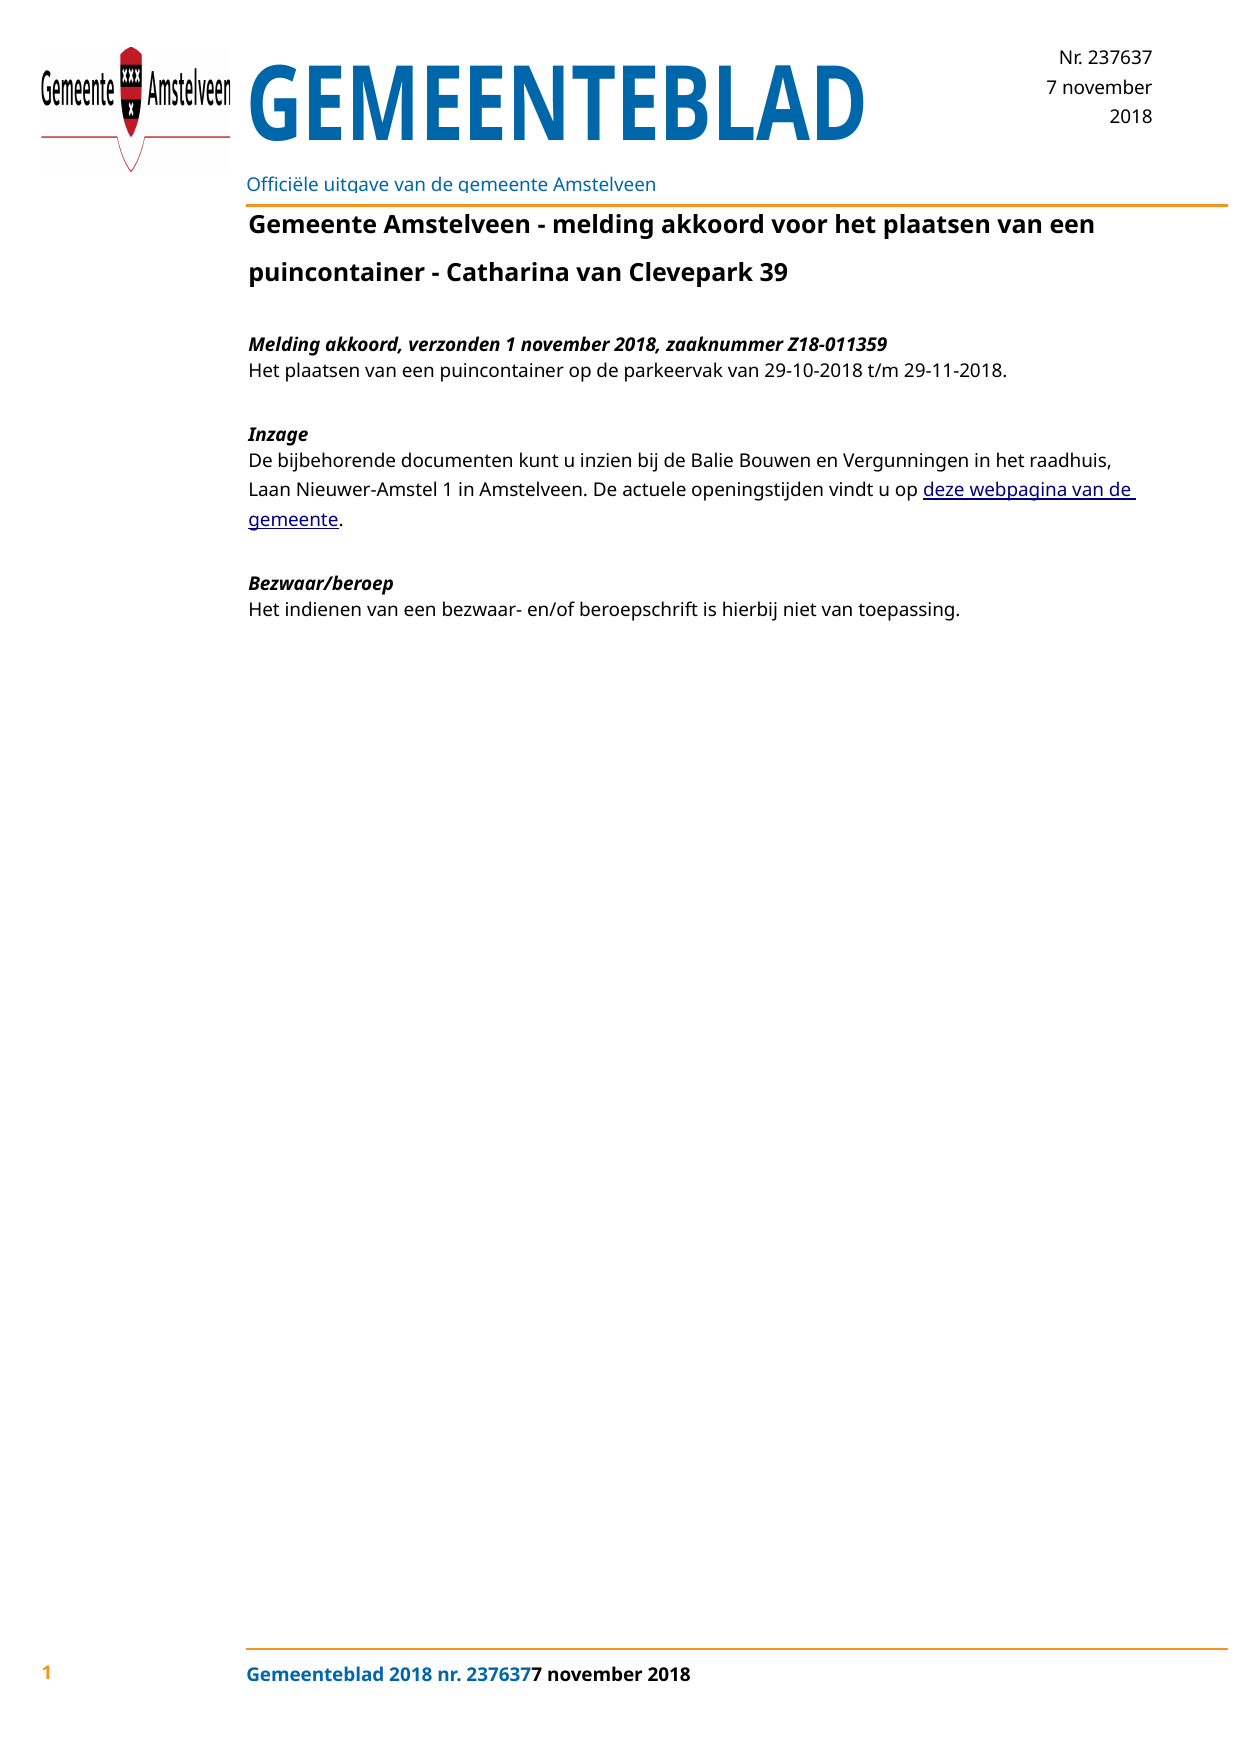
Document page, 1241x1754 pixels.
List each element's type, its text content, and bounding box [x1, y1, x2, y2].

text De bijbehorende documenten kunt u inzien bij de Balie Bouwen en Vergunningen in het raadhuis, Laan Nieuwer-Amstel 1 in Amstelveen. De actuele openingstijden vindt u op deze webpagina van de gemeente. [248, 447, 1152, 532]
text Melding akkoord, verzonden 1 november 2018, zaaknummer Z18-011359 [248, 331, 1152, 357]
text Inzage [248, 421, 1152, 447]
picture [41, 47, 231, 172]
text Het indienen van een bezwaar- en/of beroepschrift is hierbij niet van toepassing. [248, 596, 1152, 621]
text Het plaatsen van een puincontainer op de parkeervak van 29-10-2018 t/m 29-11-2018. [248, 357, 1152, 383]
text Bezwaar/beroep [248, 570, 1152, 596]
text Gemeente Amstelveen - melding akkoord voor het plaatsen van een puincontainer - Catharina van Clevepark 39 [248, 207, 1152, 288]
